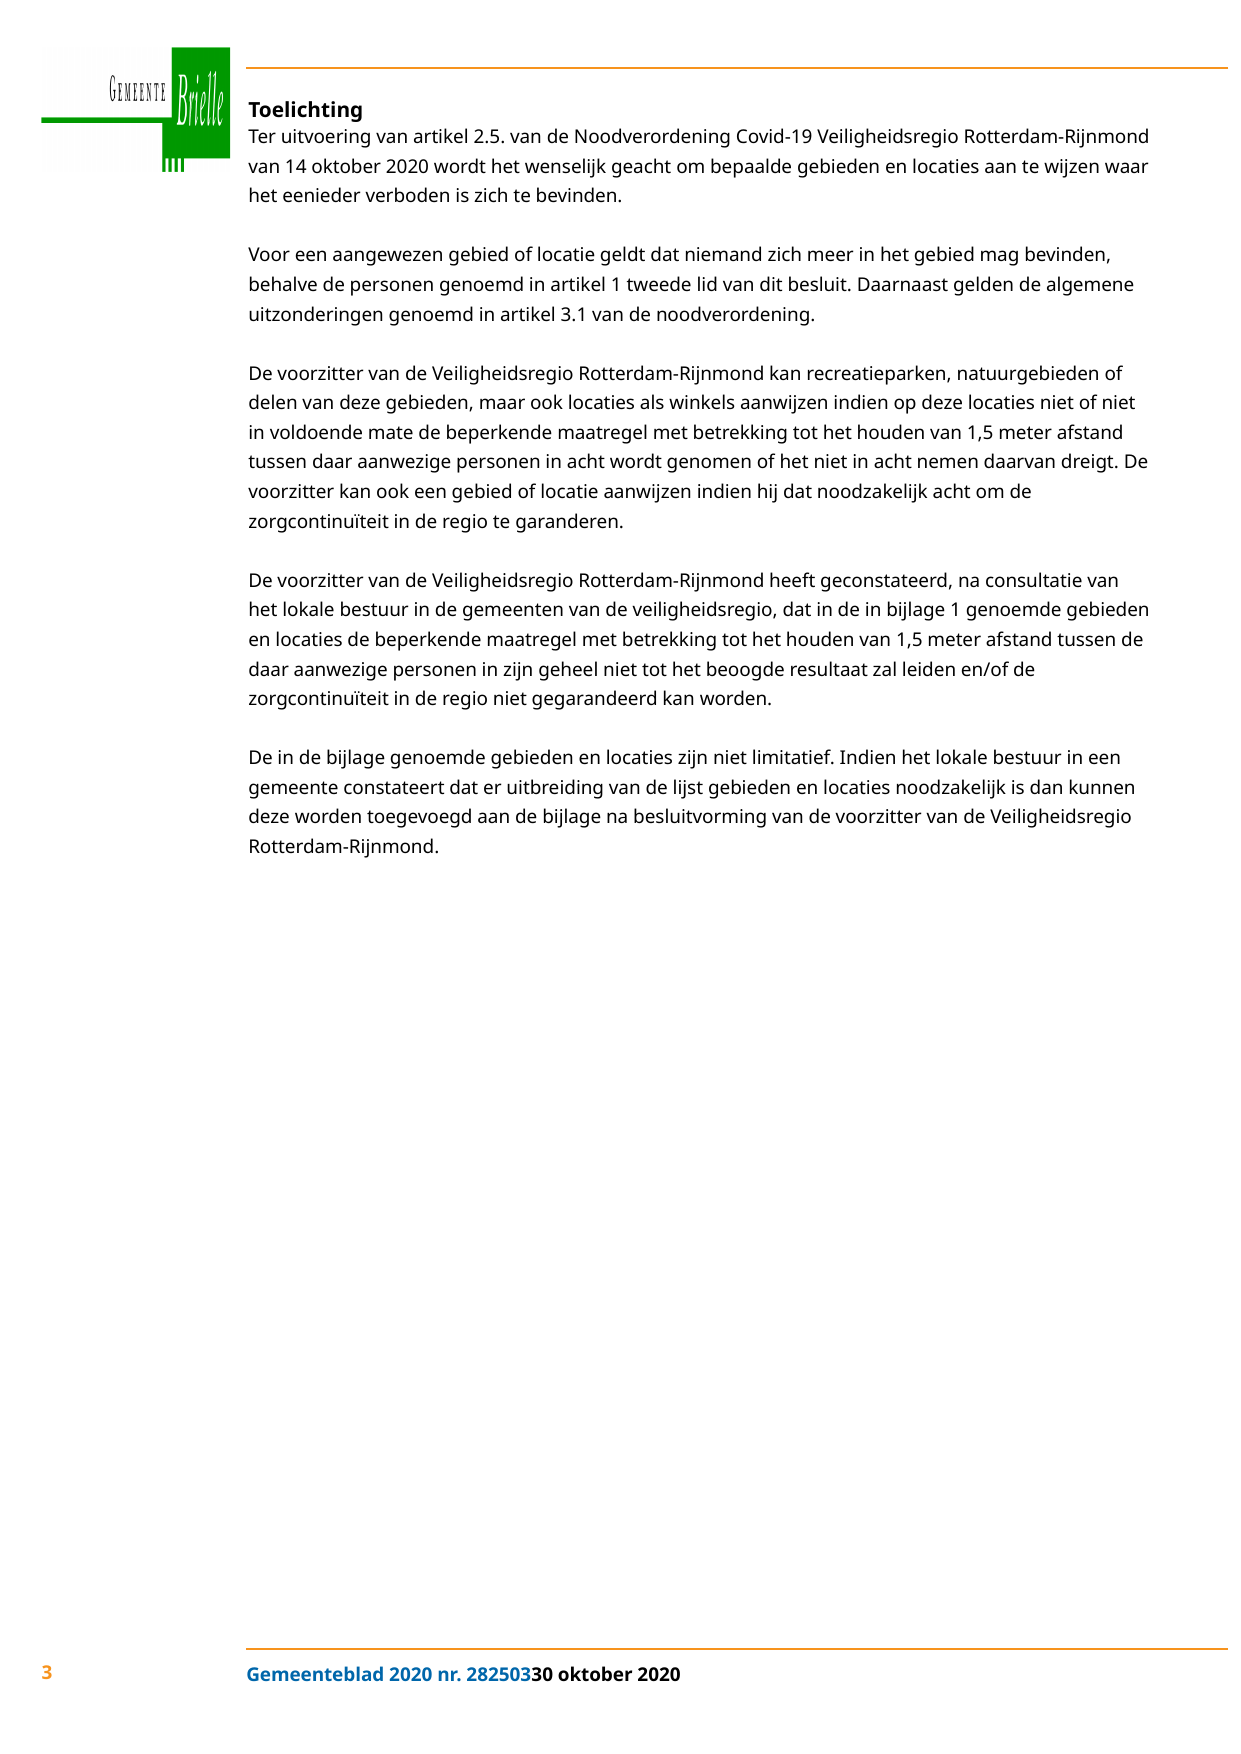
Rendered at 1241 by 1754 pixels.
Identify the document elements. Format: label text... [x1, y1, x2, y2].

text Ter uitvoering van artikel 2.5. van de Noodverordening Covid-19 Veiligheidsregio Rotterdam-Rijnmond van 14 oktober 2020 wordt het wenselijk geacht om bepaalde gebieden en locaties aan te wijzen waar het eenieder verboden is zich te bevinden. [248, 123, 1152, 208]
text Voor een aangewezen gebied of locatie geldt dat niemand zich meer in het gebied mag bevinden, behalve de personen genoemd in artikel 1 tweede lid van dit besluit. Daarnaast gelden de algemene uitzonderingen genoemd in artikel 3.1 van de noodverordening. [248, 242, 1152, 327]
picture [41, 47, 231, 172]
text De voorzitter van de Veiligheidsregio Rotterdam-Rijnmond kan recreatieparken, natuurgebieden of delen van deze gebieden, maar ook locaties als winkels aanwijzen indien op deze locaties niet of niet in voldoende mate de beperkende maatregel met betrekking tot het houden van 1,5 meter afstand tussen daar aanwezige personen in acht wordt genomen of het niet in acht nemen daarvan dreigt. De voorzitter kan ook een gebied of locatie aanwijzen indien hij dat noodzakelijk acht om de zorgcontinuïteit in de regio te garanderen. [248, 360, 1152, 534]
text De in de bijlage genoemde gebieden en locaties zijn niet limitatief. Indien het lokale bestuur in een gemeente constateert dat er uitbreiding van de lijst gebieden en locaties noodzakelijk is dan kunnen deze worden toegevoegd aan de bijlage na besluitvorming van de voorzitter van de Veiligheidsregio Rotterdam-Rijnmond. [248, 744, 1152, 859]
text De voorzitter van de Veiligheidsregio Rotterdam-Rijnmond heeft geconstateerd, na consultatie van het lokale bestuur in de gemeenten van de veiligheidsregio, dat in de in bijlage 1 genoemde gebieden en locaties de beperkende maatregel met betrekking tot het houden van 1,5 meter afstand tussen de daar aanwezige personen in zijn geheel niet tot het beoogde resultaat zal leiden en/of de zorgcontinuïteit in de regio niet gegarandeerd kan worden. [248, 567, 1152, 711]
text Toelichting [248, 95, 1152, 123]
